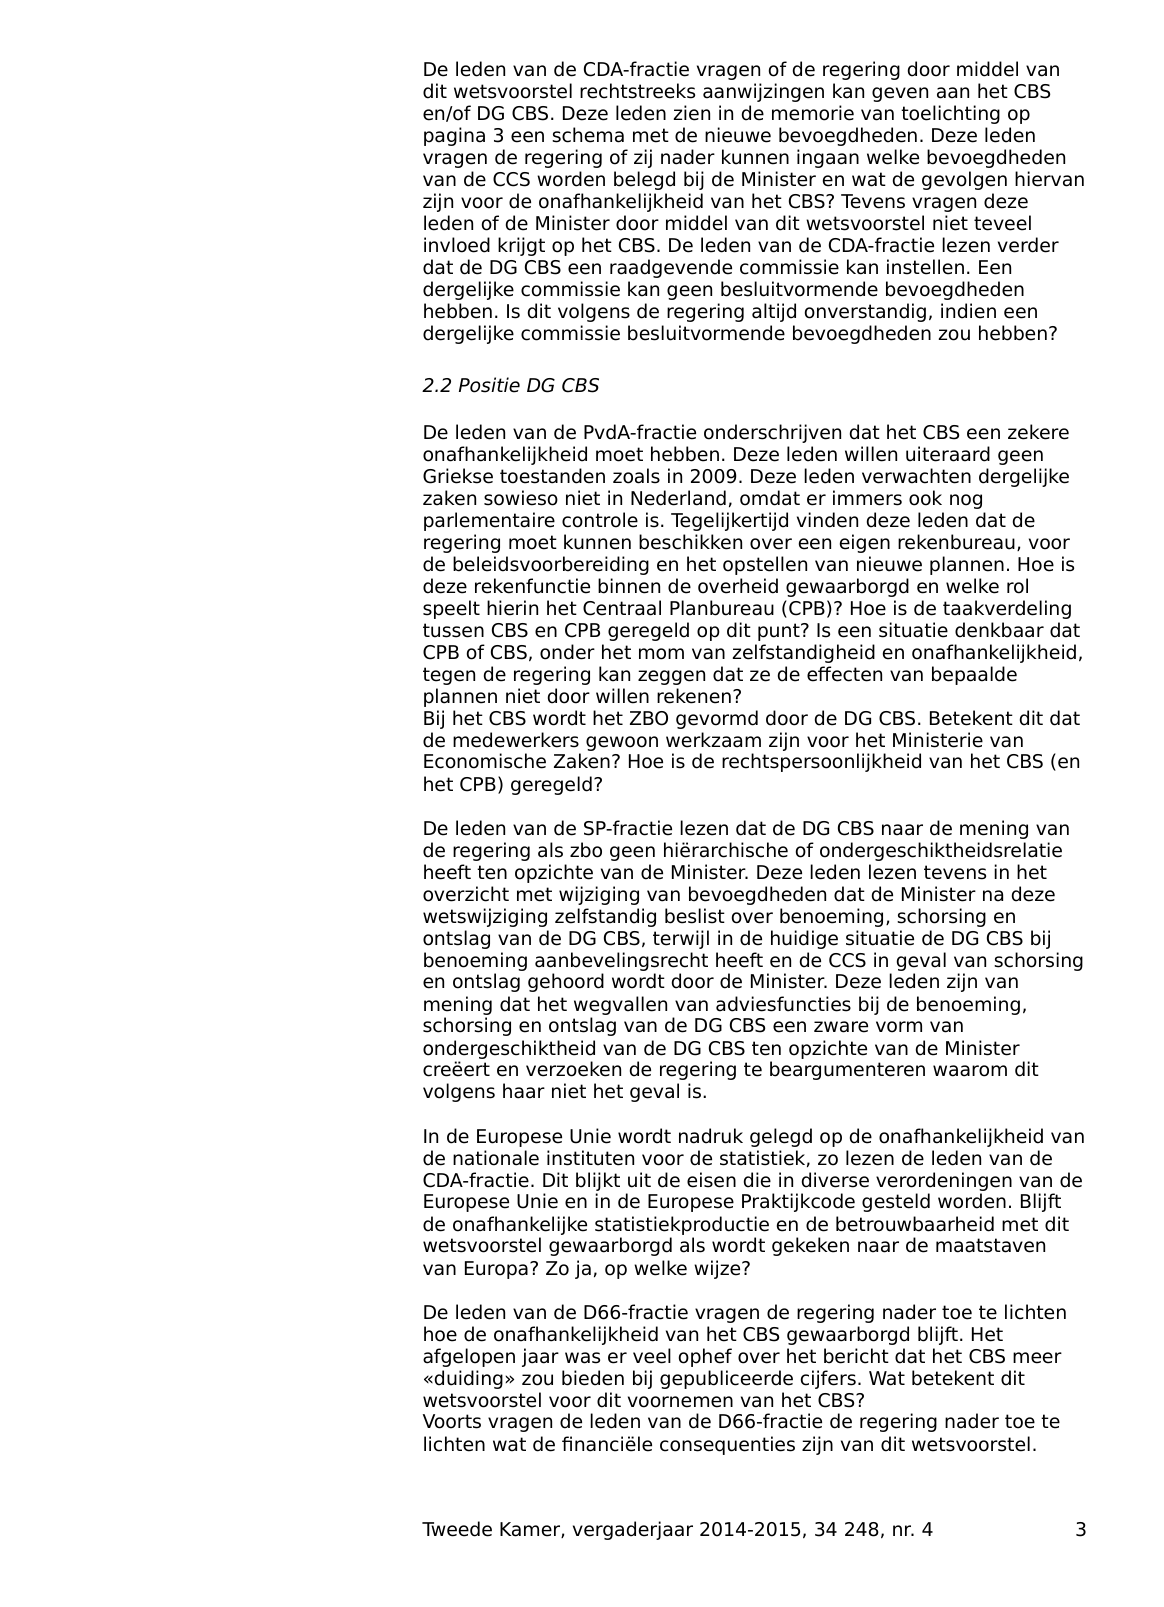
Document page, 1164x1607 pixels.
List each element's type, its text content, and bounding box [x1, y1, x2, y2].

text In de Europese Unie wordt nadruk gelegd op de onafhankelijkheid van de nationale instituten voor de statistiek, zo lezen de leden van de CDA-fractie. Dit blijkt uit de eisen die in diverse verordeningen van de Europese Unie en in de Europese Praktijkcode gesteld worden. Blijft de onafhankelijke statistiekproductie en de betrouwbaarheid met dit wetsvoorstel gewaarborgd als wordt gekeken naar de maatstaven van Europa? Zo ja, op welke wijze? [422, 1126, 1087, 1279]
text De leden van de PvdA-fractie onderschrijven dat het CBS een zekere onafhankelijkheid moet hebben. Deze leden willen uiteraard geen Griekse toestanden zoals in 2009. Deze leden verwachten dergelijke zaken sowieso niet in Nederland, omdat er immers ook nog parlementaire controle is. Tegelijkertijd vinden deze leden dat de regering moet kunnen beschikken over een eigen rekenbureau, voor de beleidsvoorbereiding en het opstellen van nieuwe plannen. Hoe is deze rekenfunctie binnen de overheid gewaarborgd en welke rol speelt hierin het Centraal Planbureau (CPB)? Hoe is de taakverdeling tussen CBS en CPB geregeld op dit punt? Is een situatie denkbaar dat CPB of CBS, onder het mom van zelfstandigheid en onafhankelijkheid, tegen de regering kan zeggen dat ze de effecten van bepaalde plannen niet door willen rekenen? [422, 422, 1087, 707]
text Voorts vragen de leden van de D66-fractie de regering nader toe te lichten wat de financiële consequenties zijn van dit wetsvoorstel. [422, 1411, 1087, 1455]
subtitle 2.2 Positie DG CBS [422, 375, 1087, 397]
text De leden van de CDA-fractie vragen of de regering door middel van dit wetsvoorstel rechtstreeks aanwijzingen kan geven aan het CBS en/of DG CBS. Deze leden zien in de memorie van toelichting op pagina 3 een schema met de nieuwe bevoegdheden. Deze leden vragen de regering of zij nader kunnen ingaan welke bevoegdheden van de CCS worden belegd bij de Minister en wat de gevolgen hiervan zijn voor de onafhankelijkheid van het CBS? Tevens vragen deze leden of de Minister door middel van dit wetsvoorstel niet teveel invloed krijgt op het CBS. De leden van de CDA-fractie lezen verder dat de DG CBS een raadgevende commissie kan instellen. Een dergelijke commissie kan geen besluitvormende bevoegdheden hebben. Is dit volgens de regering altijd onverstandig, indien een dergelijke commissie besluitvormende bevoegdheden zou hebben? [422, 59, 1087, 345]
text De leden van de SP-fractie lezen dat de DG CBS naar de mening van de regering als zbo geen hiërarchische of ondergeschiktheidsrelatie heeft ten opzichte van de Minister. Deze leden lezen tevens in het overzicht met wijziging van bevoegdheden dat de Minister na deze wetswijziging zelfstandig beslist over benoeming, schorsing en ontslag van de DG CBS, terwijl in de huidige situatie de DG CBS bij benoeming aanbevelingsrecht heeft en de CCS in geval van schorsing en ontslag gehoord wordt door de Minister. Deze leden zijn van mening dat het wegvallen van adviesfuncties bij de benoeming, schorsing en ontslag van de DG CBS een zware vorm van ondergeschiktheid van de DG CBS ten opzichte van de Minister creëert en verzoeken de regering te beargumenteren waarom dit volgens haar niet het geval is. [422, 818, 1087, 1103]
text De leden van de D66-fractie vragen de regering nader toe te lichten hoe de onafhankelijkheid van het CBS gewaarborgd blijft. Het afgelopen jaar was er veel ophef over het bericht dat het CBS meer «duiding» zou bieden bij gepubliceerde cijfers. Wat betekent dit wetsvoorstel voor dit voornemen van het CBS? [422, 1302, 1087, 1411]
text Bij het CBS wordt het ZBO gevormd door de DG CBS. Betekent dit dat de medewerkers gewoon werkzaam zijn voor het Ministerie van Economische Zaken? Hoe is de rechtspersoonlijkheid van het CBS (en het CPB) geregeld? [422, 707, 1087, 795]
